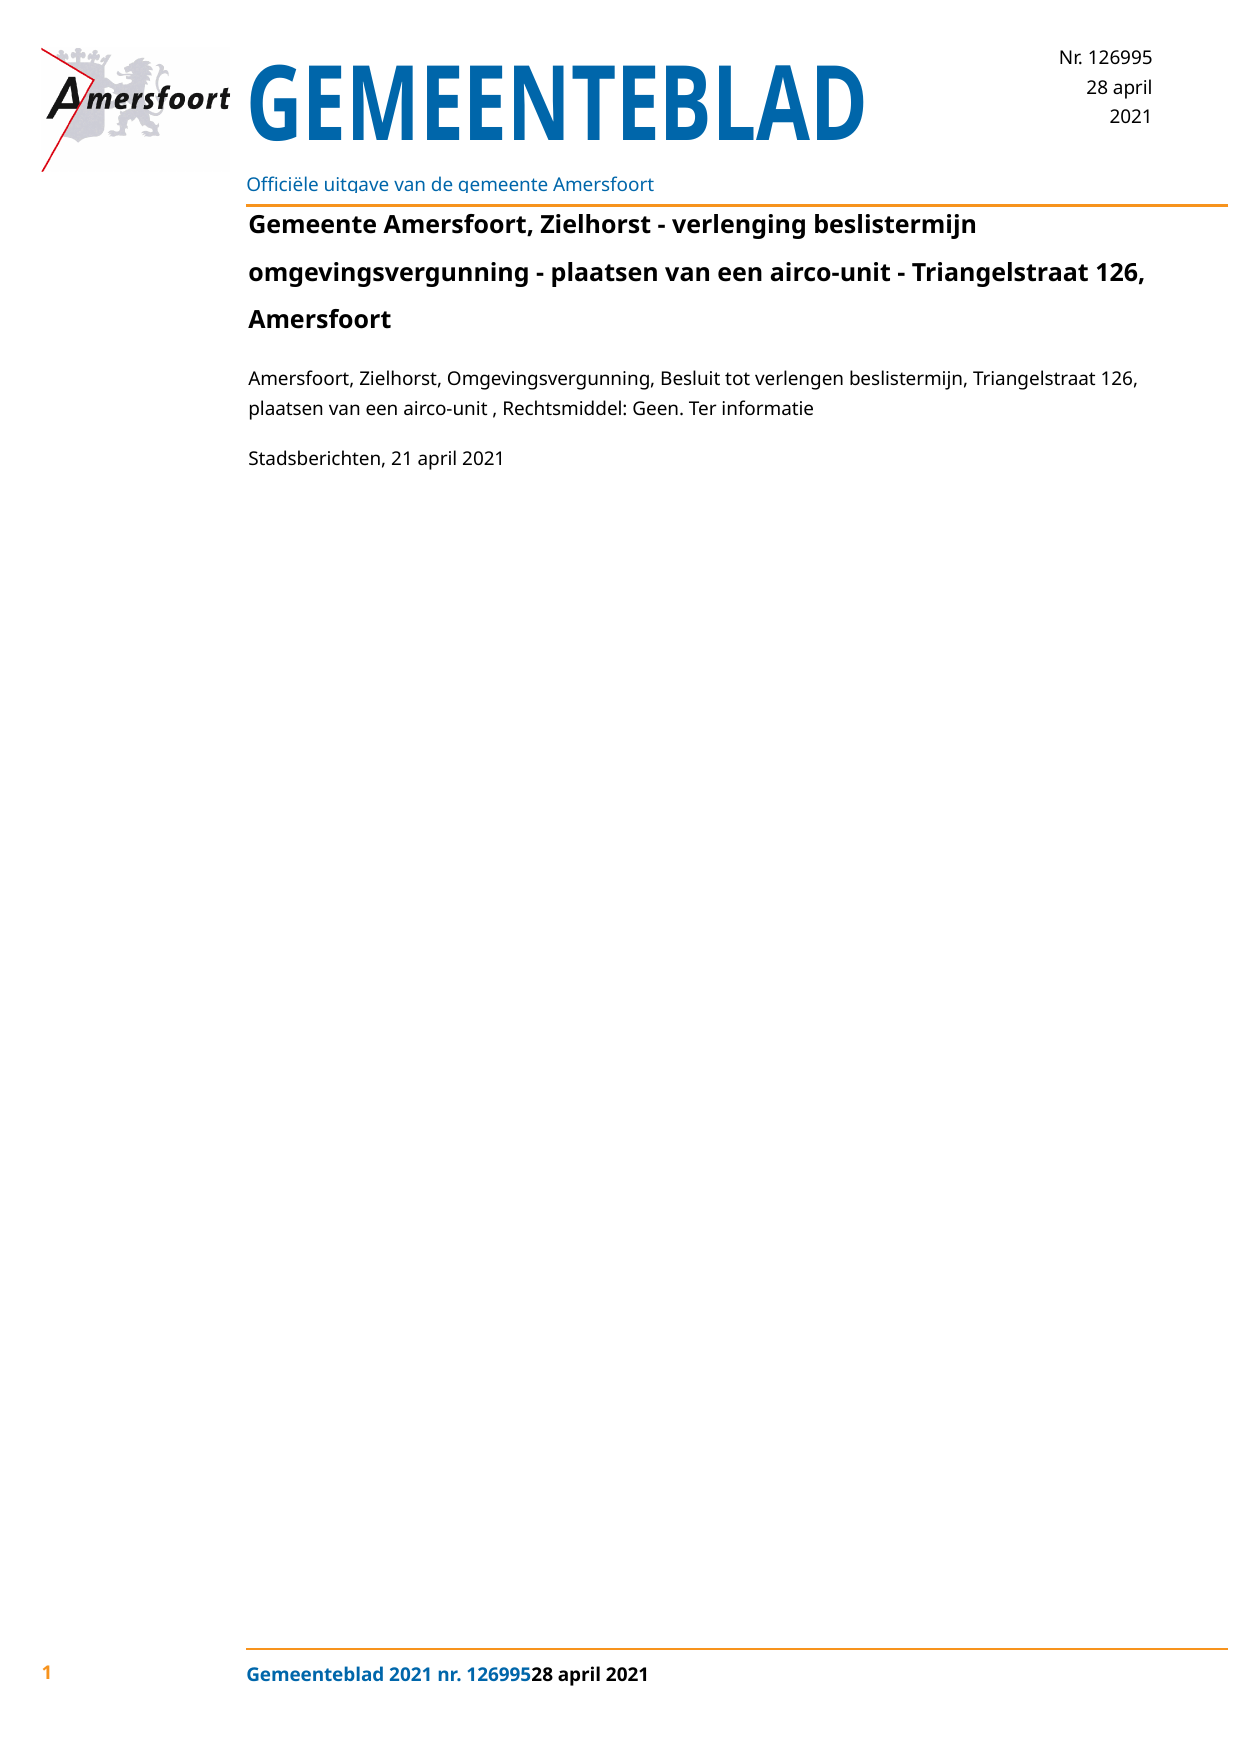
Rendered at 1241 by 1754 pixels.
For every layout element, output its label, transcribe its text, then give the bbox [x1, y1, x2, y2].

picture [41, 47, 231, 172]
text Gemeente Amersfoort, Zielhorst - verlenging beslistermijn omgevingsvergunning - plaatsen van een airco-unit - Triangelstraat 126, Amersfoort [248, 207, 1152, 336]
text Amersfoort, Zielhorst, Omgevingsvergunning, Besluit tot verlengen beslistermijn, Triangelstraat 126, plaatsen van een airco-unit , Rechtsmiddel: Geen. Ter informatie [248, 366, 1152, 421]
text Stadsberichten, 21 april 2021 [248, 446, 1152, 471]
